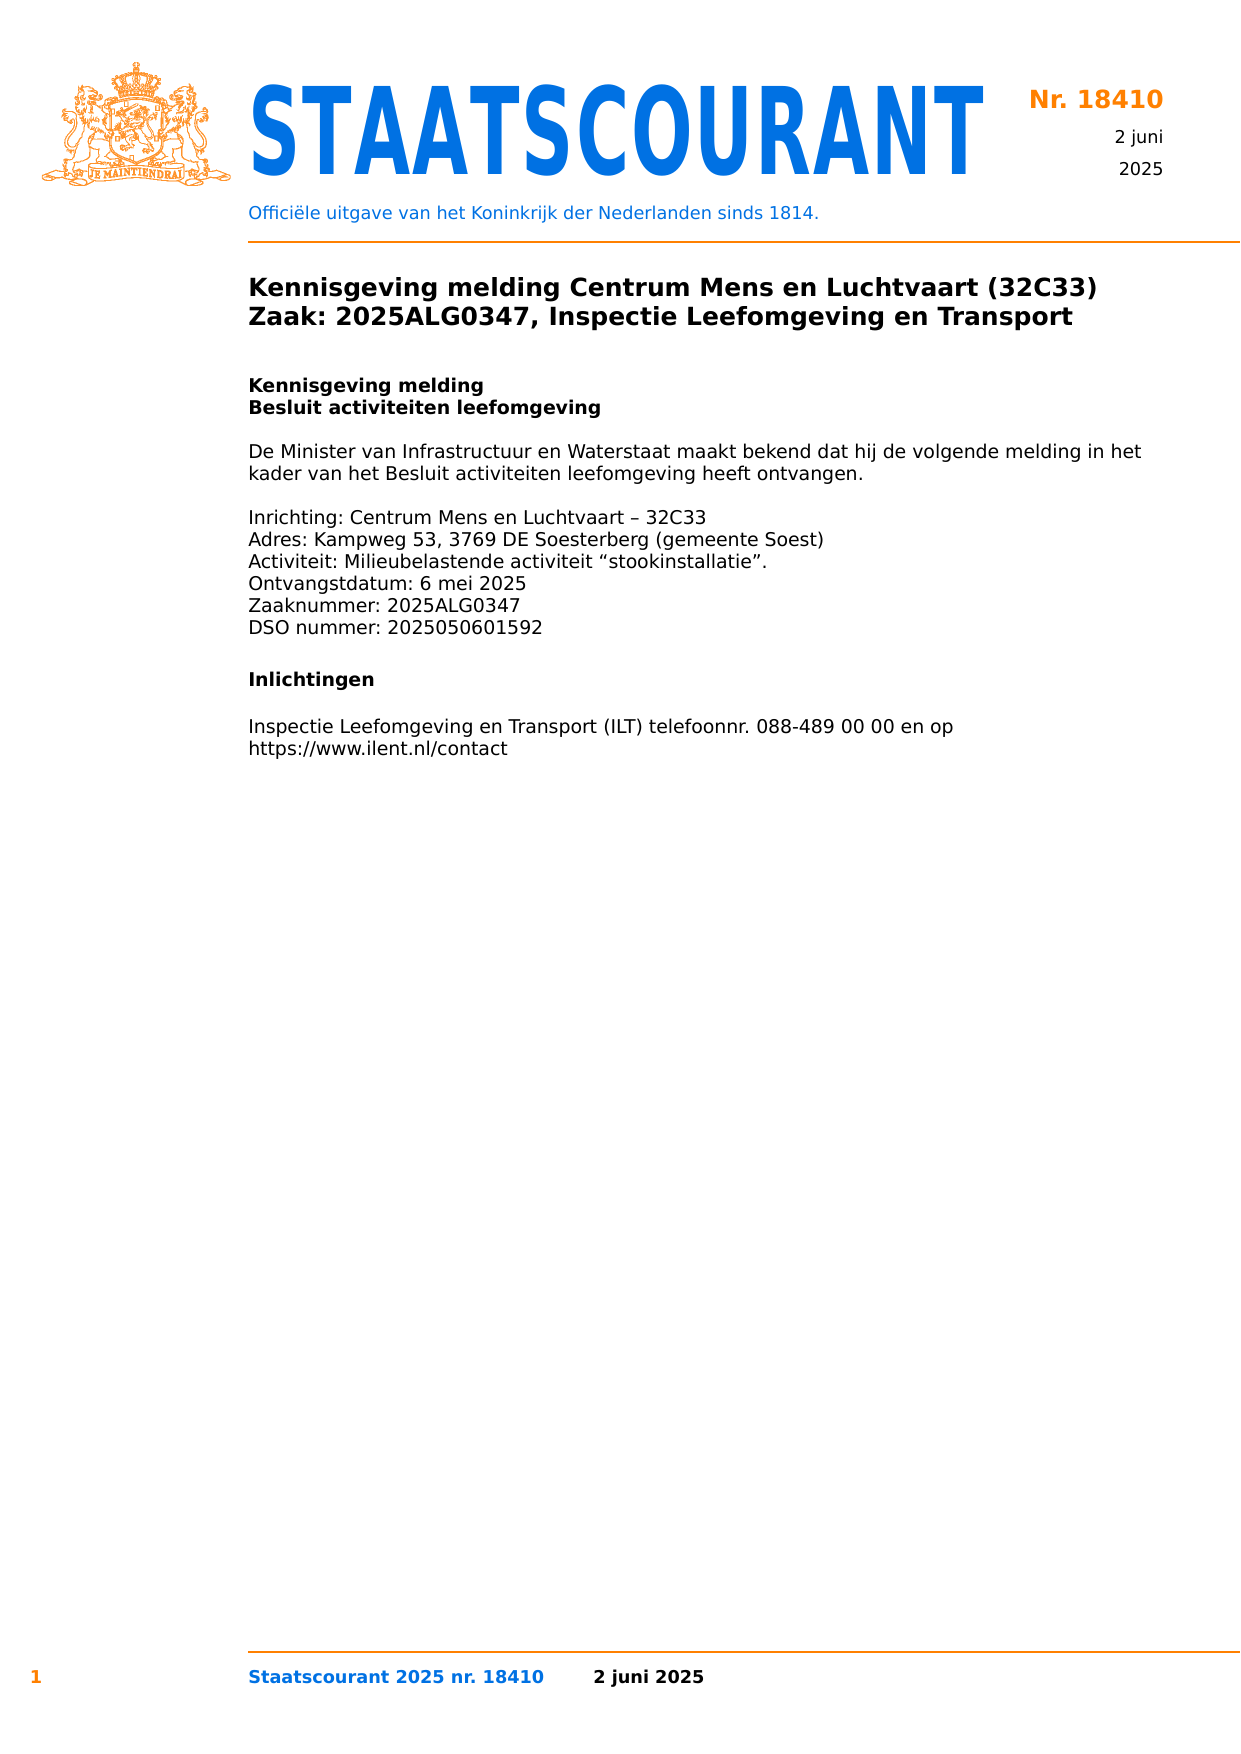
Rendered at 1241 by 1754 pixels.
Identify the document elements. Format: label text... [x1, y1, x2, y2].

table_header STAATSCOURANT [248, 62, 998, 203]
picture [41, 62, 231, 186]
table_cell 2 juni [998, 121, 1240, 153]
subtitle Kennisgeving melding Centrum Mens en Luchtvaart (32C33) Zaak: 2025ALG0347, Inspectie Leefomgeving en Transport [248, 273, 1163, 331]
text Besluit activiteiten leefomgeving [248, 397, 1163, 419]
text Ontvangstdatum: 6 mei 2025 [248, 573, 1163, 595]
text De Minister van Infrastructuur en Waterstaat maakt bekend dat hij de volgende melding in het kader van het Besluit activiteiten leefomgeving heeft ontvangen. [248, 441, 1163, 485]
text Inrichting: Centrum Mens en Luchtvaart – 32C33 [248, 507, 1163, 529]
text Kennisgeving melding [248, 375, 1163, 397]
table_cell 2025 [998, 153, 1240, 203]
text Inspectie Leefomgeving en Transport (ILT) telefoonnr. 088-489 00 00 en op https://www.ilent.nl/contact [248, 716, 1163, 759]
table_header Nr. 18410 [998, 62, 1240, 121]
table_cell Officiële uitgave van het Koninkrijk der Nederlanden sinds 1814. [248, 203, 1240, 241]
text DSO nummer: 2025050601592 [248, 617, 1163, 639]
text Zaaknummer: 2025ALG0347 [248, 595, 1163, 617]
table_header [25, 62, 248, 241]
subtitle Inlichtingen [248, 669, 1163, 691]
text Adres: Kampweg 53, 3769 DE Soesterberg (gemeente Soest) [248, 529, 1163, 551]
text Activiteit: Milieubelastende activiteit “stookinstallatie”. [248, 551, 1163, 573]
